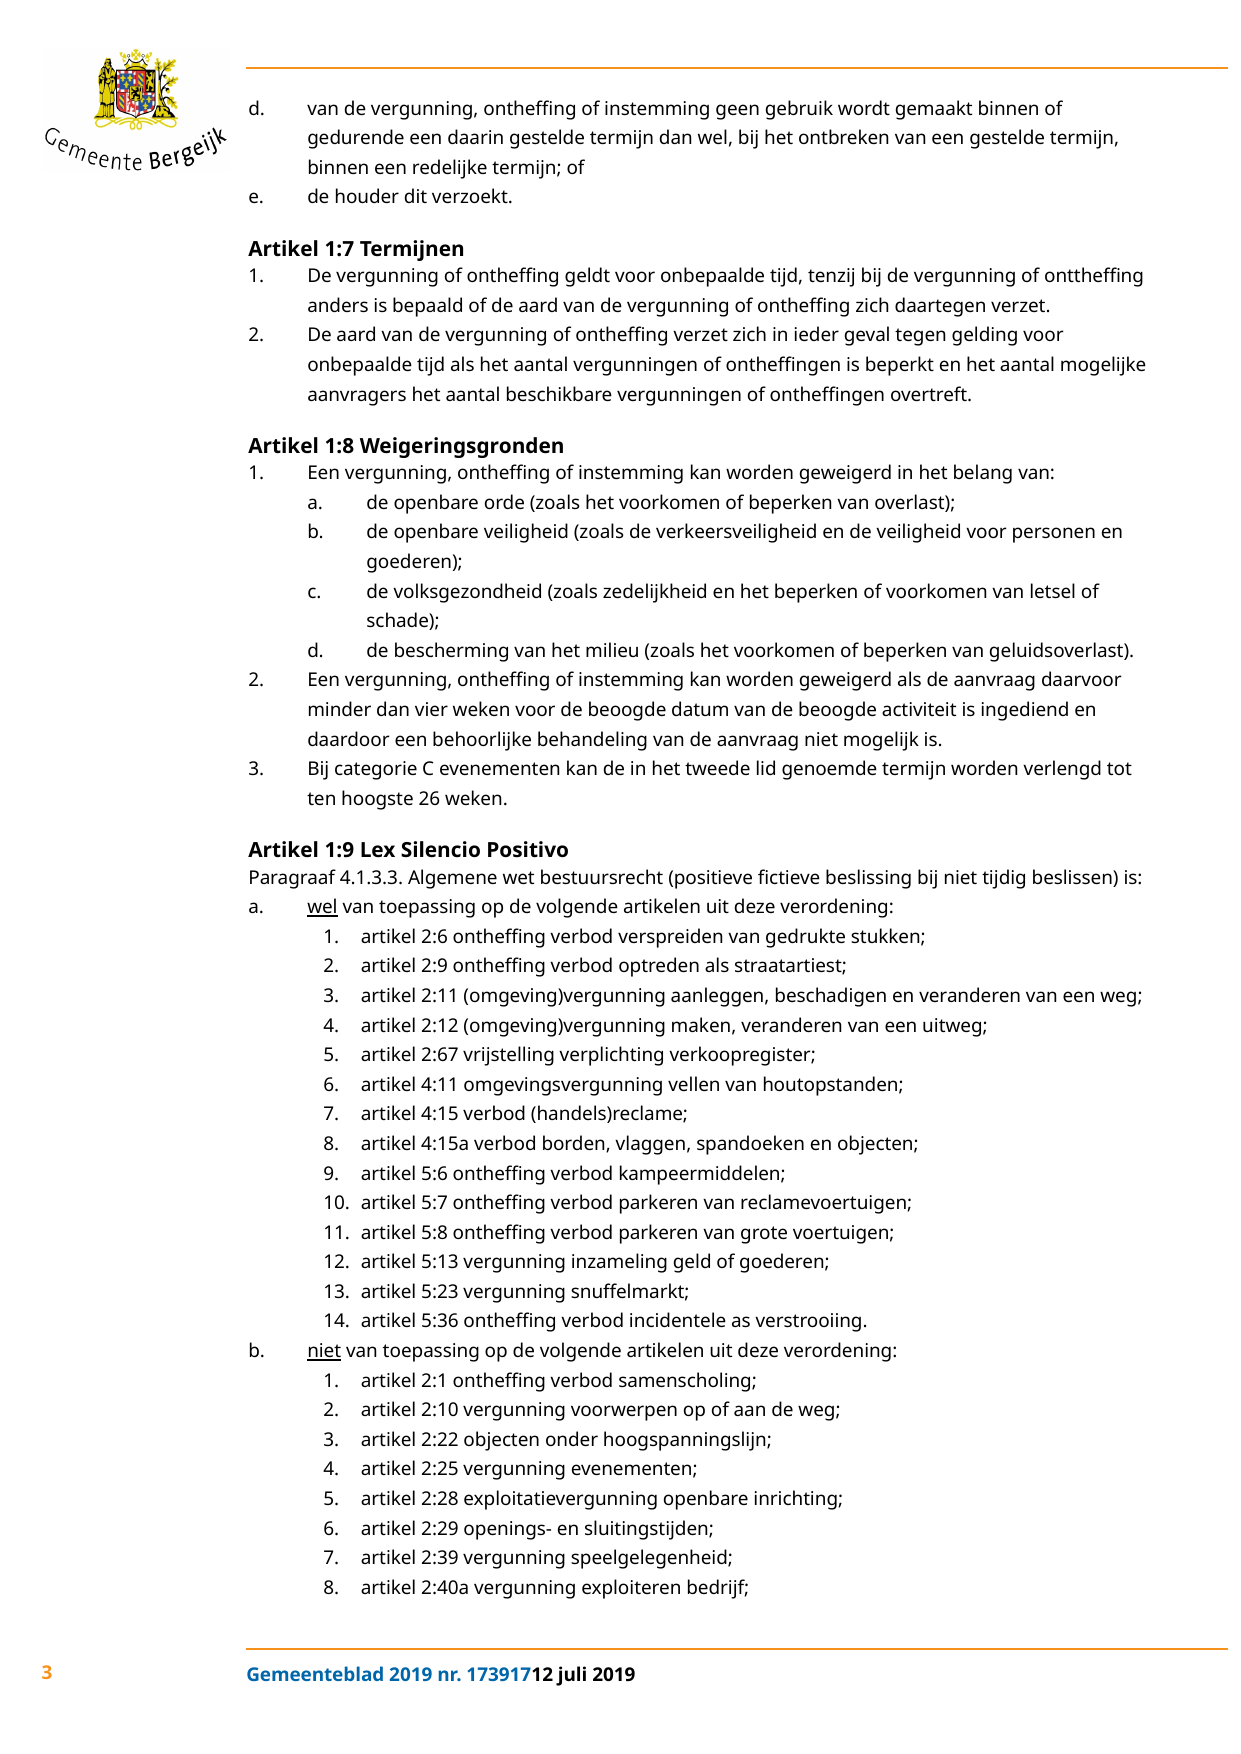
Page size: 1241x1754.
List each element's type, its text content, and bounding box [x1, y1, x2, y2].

list artikel 2:29 openings- en sluitingstijden; [323, 1515, 1152, 1540]
list artikel 2:1 ontheffing verbod samenscholing; [323, 1367, 1152, 1392]
list artikel 2:6 ontheffing verbod verspreiden van gedrukte stukken; [323, 923, 1152, 949]
list artikel 2:9 ontheffing verbod optreden als straatartiest; [323, 953, 1152, 978]
list artikel 5:7 ontheffing verbod parkeren van reclamevoertuigen; [323, 1189, 1152, 1215]
list artikel 2:22 objecten onder hoogspanningslijn; [323, 1426, 1152, 1452]
list Een vergunning, ontheffing of instemming kan worden geweigerd als de aanvraag daarvoor minder dan vier weken voor de beoogde datum van de beoogde activiteit is ingediend en daardoor een behoorlijke behandeling van de aanvraag niet mogelijk is. [248, 667, 1152, 752]
text Paragraaf 4.1.3.3. Algemene wet bestuursrecht (positieve fictieve beslissing bij niet tijdig beslissen) is: [248, 864, 1152, 889]
list de openbare orde (zoals het voorkomen of beperken van overlast); [307, 489, 1152, 515]
list de bescherming van het milieu (zoals het voorkomen of beperken van geluidsoverlast). [307, 637, 1152, 663]
list De vergunning of ontheffing geldt voor onbepaalde tijd, tenzij bij de vergunning of onttheffing anders is bepaald of de aard van de vergunning of ontheffing zich daartegen verzet. [248, 262, 1152, 318]
picture [41, 47, 231, 172]
list artikel 2:10 vergunning voorwerpen op of aan de weg; [323, 1396, 1152, 1422]
list Een vergunning, ontheffing of instemming kan worden geweigerd in het belang van: [248, 459, 1152, 485]
list artikel 4:11 omgevingsvergunning vellen van houtopstanden; [323, 1071, 1152, 1097]
text Artikel 1:7 Termijnen [248, 234, 1152, 262]
list De aard van de vergunning of ontheffing verzet zich in ieder geval tegen gelding voor onbepaalde tijd als het aantal vergunningen of ontheffingen is beperkt en het aantal mogelijke aanvragers het aantal beschikbare vergunningen of ontheffingen overtreft. [248, 322, 1152, 406]
text Artikel 1:9 Lex Silencio Positivo [248, 835, 1152, 864]
list artikel 5:36 ontheffing verbod incidentele as verstrooiing. [323, 1308, 1152, 1333]
list artikel 2:11 (omgeving)vergunning aanleggen, beschadigen en veranderen van een weg; [323, 982, 1152, 1008]
list wel van toepassing op de volgende artikelen uit deze verordening: [248, 893, 1152, 919]
list artikel 2:28 exploitatievergunning openbare inrichting; [323, 1485, 1152, 1511]
list artikel 5:6 ontheffing verbod kampeermiddelen; [323, 1160, 1152, 1185]
list de openbare veiligheid (zoals de verkeersveiligheid en de veiligheid voor personen en goederen); [307, 519, 1152, 574]
list artikel 4:15 verbod (handels)reclame; [323, 1101, 1152, 1126]
list artikel 2:39 vergunning speelgelegenheid; [323, 1544, 1152, 1570]
list Bij categorie C evenementen kan de in het tweede lid genoemde termijn worden verlengd tot ten hoogste 26 weken. [248, 755, 1152, 811]
list artikel 4:15a verbod borden, vlaggen, spandoeken en objecten; [323, 1130, 1152, 1156]
text Artikel 1:8 Weigeringsgronden [248, 431, 1152, 459]
list artikel 2:25 vergunning evenementen; [323, 1456, 1152, 1481]
list artikel 5:13 vergunning inzameling geld of goederen; [323, 1248, 1152, 1274]
list van de vergunning, ontheffing of instemming geen gebruik wordt gemaakt binnen of gedurende een daarin gestelde termijn dan wel, bij het ontbreken van een gestelde termijn, binnen een redelijke termijn; of [248, 95, 1152, 180]
list niet van toepassing op de volgende artikelen uit deze verordening: [248, 1337, 1152, 1363]
list de houder dit verzoekt. [248, 183, 1152, 209]
list de volksgezondheid (zoals zedelijkheid en het beperken of voorkomen van letsel of schade); [307, 578, 1152, 633]
list artikel 2:67 vrijstelling verplichting verkoopregister; [323, 1041, 1152, 1067]
list artikel 2:12 (omgeving)vergunning maken, veranderen van een uitweg; [323, 1012, 1152, 1037]
list artikel 2:40a vergunning exploiteren bedrijf; [323, 1574, 1152, 1599]
list artikel 5:23 vergunning snuffelmarkt; [323, 1278, 1152, 1304]
list artikel 5:8 ontheffing verbod parkeren van grote voertuigen; [323, 1219, 1152, 1244]
